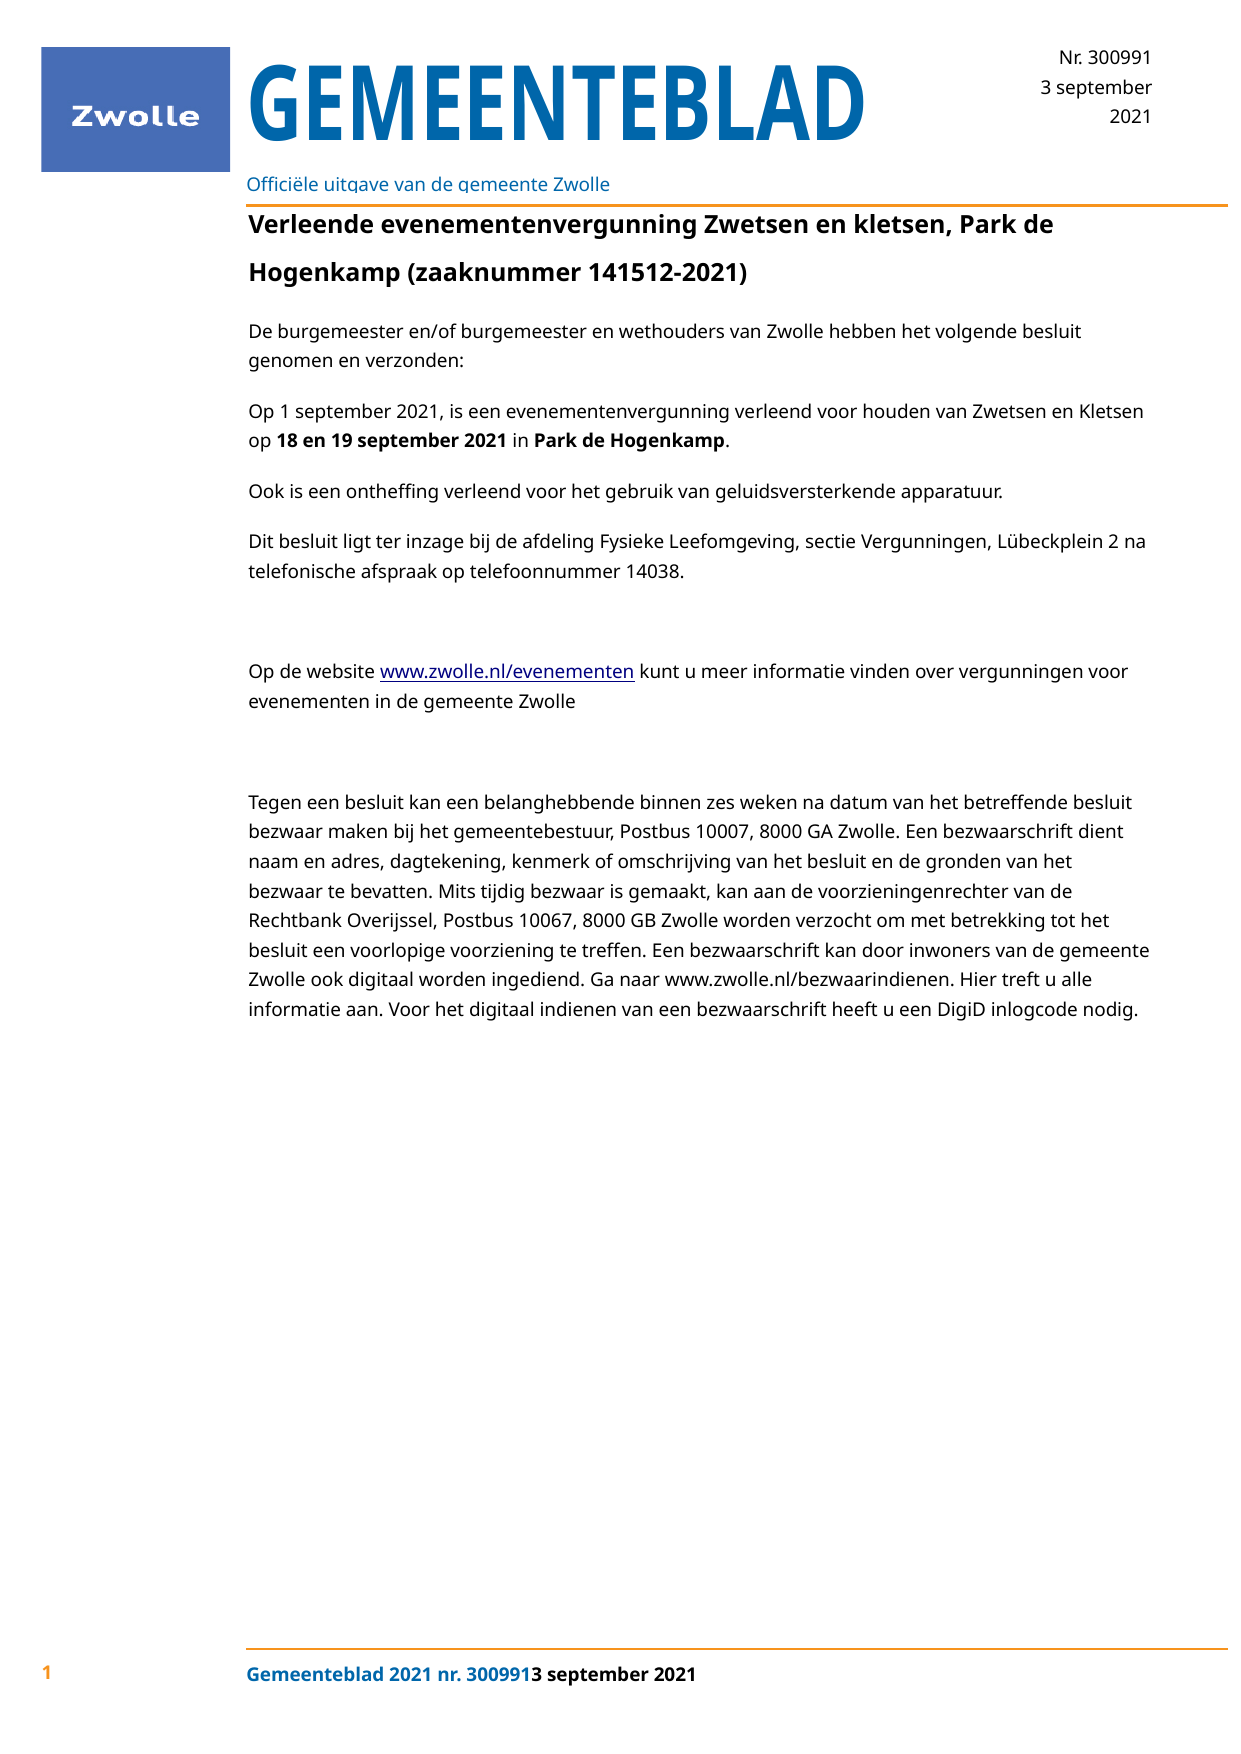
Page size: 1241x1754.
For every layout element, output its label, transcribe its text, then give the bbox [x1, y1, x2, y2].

picture [41, 47, 231, 172]
text Verleende evenementenvergunning Zwetsen en kletsen, Park de Hogenkamp (zaaknummer 141512-2021) [248, 207, 1152, 288]
text De burgemeester en/of burgemeester en wethouders van Zwolle hebben het volgende besluit genomen en verzonden: [248, 318, 1152, 373]
text Op de website www.zwolle.nl/evenementen kunt u meer informatie vinden over vergunningen voor evenementen in de gemeente Zwolle [248, 659, 1152, 714]
text Op 1 september 2021, is een evenementenvergunning verleend voor houden van Zwetsen en Kletsen op 18 en 19 september 2021 in Park de Hogenkamp. [248, 398, 1152, 453]
text Dit besluit ligt ter inzage bij de afdeling Fysieke Leefomgeving, sectie Vergunningen, Lübeckplein 2 na telefonische afspraak op telefoonnummer 14038. [248, 528, 1152, 584]
text Tegen een besluit kan een belanghebbende binnen zes weken na datum van het betreffende besluit bezwaar maken bij het gemeentebestuur, Postbus 10007, 8000 GA Zwolle. Een bezwaarschrift dient naam en adres, dagtekening, kenmerk of omschrijving van het besluit en de gronden van het bezwaar te bevatten. Mits tijdig bezwaar is gemaakt, kan aan de voorzieningenrechter van de Rechtbank Overijssel, Postbus 10067, 8000 GB Zwolle worden verzocht om met betrekking tot het besluit een voorlopige voorziening te treffen. Een bezwaarschrift kan door inwoners van de gemeente Zwolle ook digitaal worden ingediend. Ga naar www.zwolle.nl/bezwaarindienen. Hier treft u alle informatie aan. Voor het digitaal indienen van een bezwaarschrift heeft u een DigiD inlogcode nodig. [248, 789, 1152, 1022]
text Ook is een ontheffing verleend voor het gebruik van geluidsversterkende apparatuur. [248, 478, 1152, 504]
